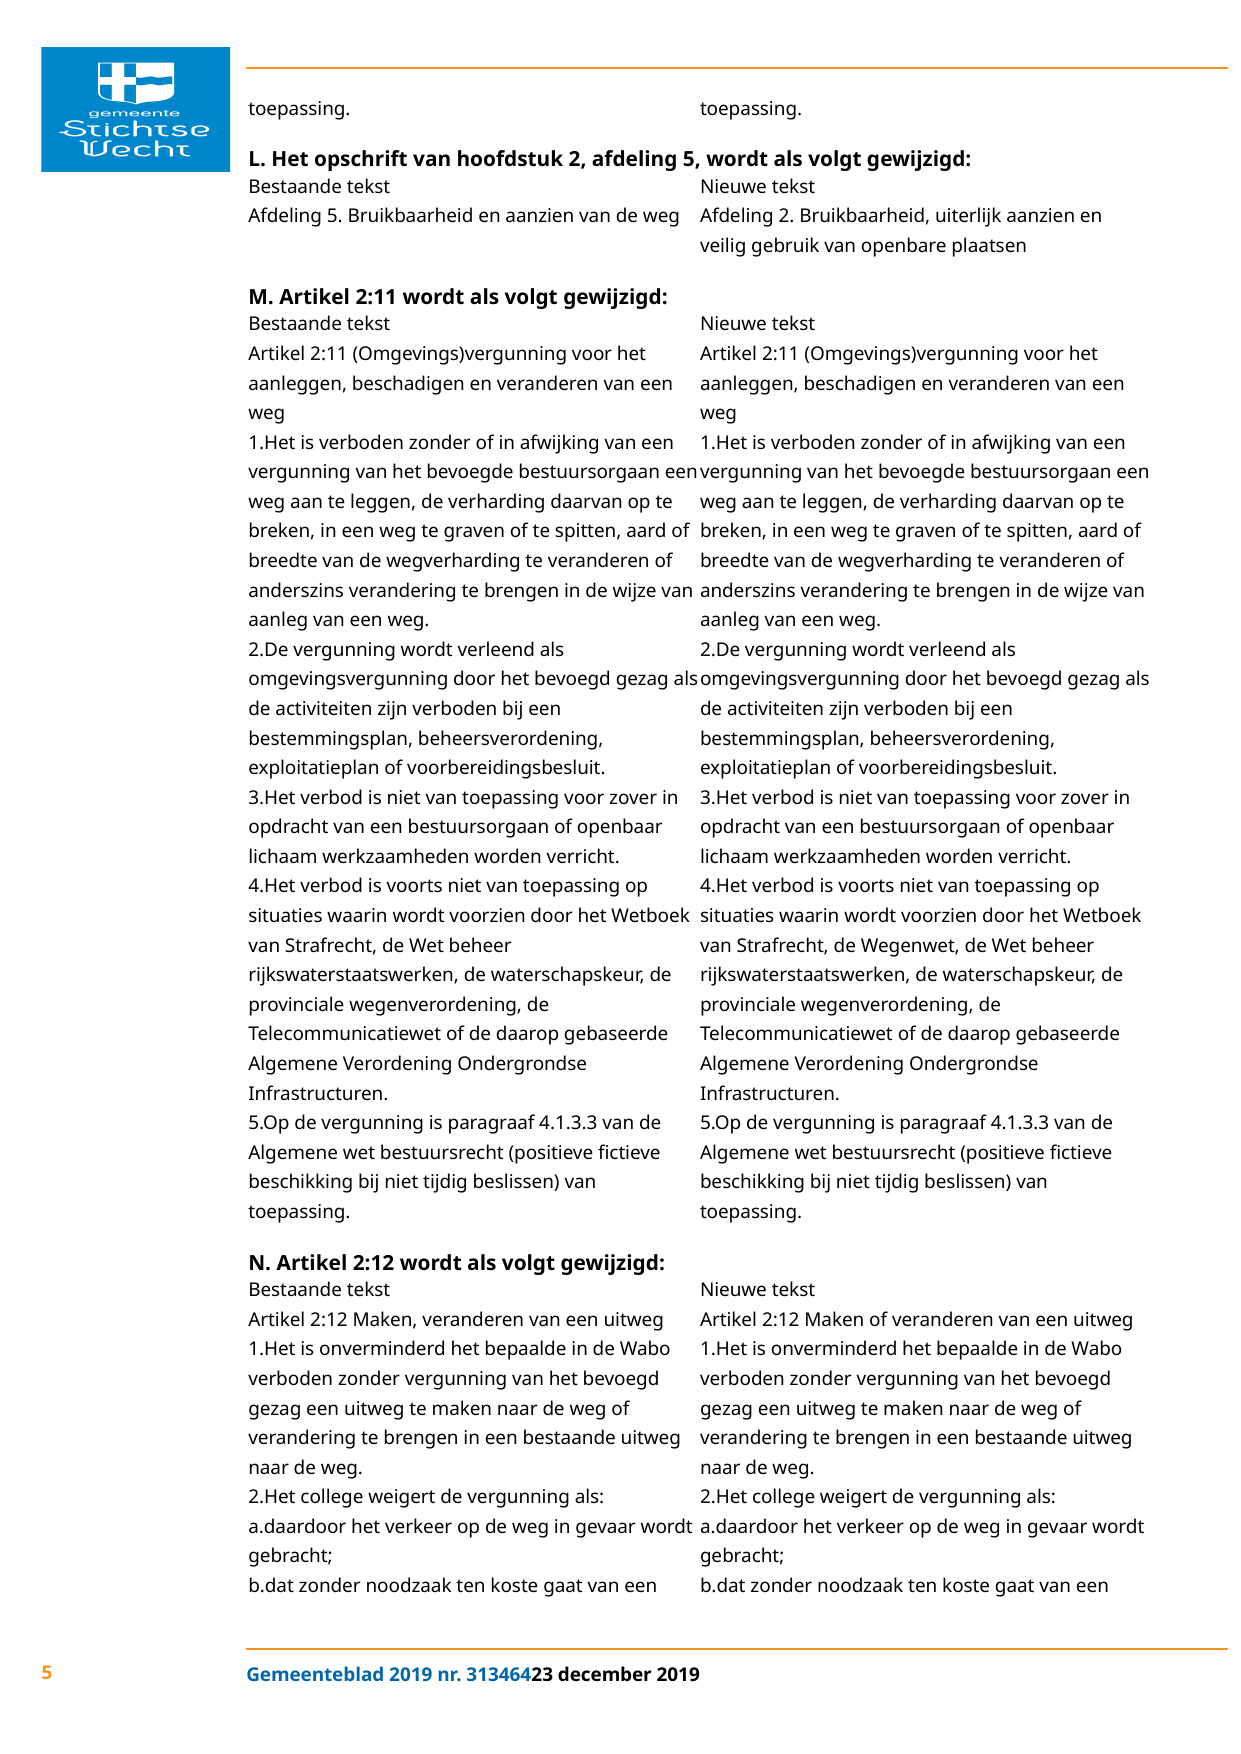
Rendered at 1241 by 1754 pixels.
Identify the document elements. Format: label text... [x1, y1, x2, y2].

text N. Artikel 2:12 wordt als volgt gewijzigd: [248, 1248, 1152, 1276]
picture [137, 63, 174, 103]
table_header Bestaande tekst Artikel 2:12 Maken, veranderen van een uitweg 1.Het is onverminderd het bepaalde in de Wabo verboden zonder vergunning van het bevoegd gezag een uitweg te maken naar de weg of verandering te brengen in een bestaande uitweg naar de weg. 2.Het college weigert de vergunning als: a.daardoor het verkeer op de weg in gevaar wordt gebracht; b.dat zonder noodzaak ten koste gaat van een [248, 1276, 700, 1598]
table_header Nieuwe tekst Afdeling 2. Bruikbaarheid, uiterlijk aanzien en veilig gebruik van openbare plaatsen [700, 173, 1152, 258]
text L. Het opschrift van hoofdstuk 2, afdeling 5, wordt als volgt gewijzigd: [248, 144, 1152, 173]
table_header Bestaande tekst Afdeling 5. Bruikbaarheid en aanzien van de weg [248, 173, 700, 258]
table_header toepassing. [700, 95, 1152, 121]
table_header Nieuwe tekst Artikel 2:11 (Omgevings)vergunning voor het aanleggen, beschadigen en veranderen van een weg 1.Het is verboden zonder of in afwijking van een vergunning van het bevoegde bestuursorgaan een weg aan te leggen, de verharding daarvan op te breken, in een weg te graven of te spitten, aard of breedte van de wegverharding te veranderen of anderszins verandering te brengen in de wijze van aanleg van een weg. 2.De vergunning wordt verleend als omgevingsvergunning door het bevoegd gezag als de activiteiten zijn verboden bij een bestemmingsplan, beheersverordening, exploitatieplan of voorbereidingsbesluit. 3.Het verbod is niet van toepassing voor zover in opdracht van een bestuursorgaan of openbaar lichaam werkzaamheden worden verricht. 4.Het verbod is voorts niet van toepassing op situaties waarin wordt voorzien door het Wetboek van Strafrecht, de Wegenwet, de Wet beheer rijkswaterstaatswerken, de waterschapskeur, de provinciale wegenverordening, de Telecommunicatiewet of de daarop gebaseerde Algemene Verordening Ondergrondse Infrastructuren. 5.Op de vergunning is paragraaf 4.1.3.3 van de Algemene wet bestuursrecht (positieve fictieve beschikking bij niet tijdig beslissen) van toepassing. [700, 311, 1152, 1224]
picture [99, 63, 135, 101]
table_header Bestaande tekst Artikel 2:11 (Omgevings)vergunning voor het aanleggen, beschadigen en veranderen van een weg 1.Het is verboden zonder of in afwijking van een vergunning van het bevoegde bestuursorgaan een weg aan te leggen, de verharding daarvan op te breken, in een weg te graven of te spitten, aard of breedte van de wegverharding te veranderen of anderszins verandering te brengen in de wijze van aanleg van een weg. 2.De vergunning wordt verleend als omgevingsvergunning door het bevoegd gezag als de activiteiten zijn verboden bij een bestemmingsplan, beheersverordening, exploitatieplan of voorbereidingsbesluit. 3.Het verbod is niet van toepassing voor zover in opdracht van een bestuursorgaan of openbaar lichaam werkzaamheden worden verricht. 4.Het verbod is voorts niet van toepassing op situaties waarin wordt voorzien door het Wetboek van Strafrecht, de Wet beheer rijkswaterstaatswerken, de waterschapskeur, de provinciale wegenverordening, de Telecommunicatiewet of de daarop gebaseerde Algemene Verordening Ondergrondse Infrastructuren. 5.Op de vergunning is paragraaf 4.1.3.3 van de Algemene wet bestuursrecht (positieve fictieve beschikking bij niet tijdig beslissen) van toepassing. [248, 311, 700, 1224]
text M. Artikel 2:11 wordt als volgt gewijzigd: [248, 282, 1152, 311]
table_header toepassing. [248, 95, 700, 121]
table_header Nieuwe tekst Artikel 2:12 Maken of veranderen van een uitweg 1.Het is onverminderd het bepaalde in de Wabo verboden zonder vergunning van het bevoegd gezag een uitweg te maken naar de weg of verandering te brengen in een bestaande uitweg naar de weg. 2.Het college weigert de vergunning als: a.daardoor het verkeer op de weg in gevaar wordt gebracht; b.dat zonder noodzaak ten koste gaat van een [700, 1276, 1152, 1598]
